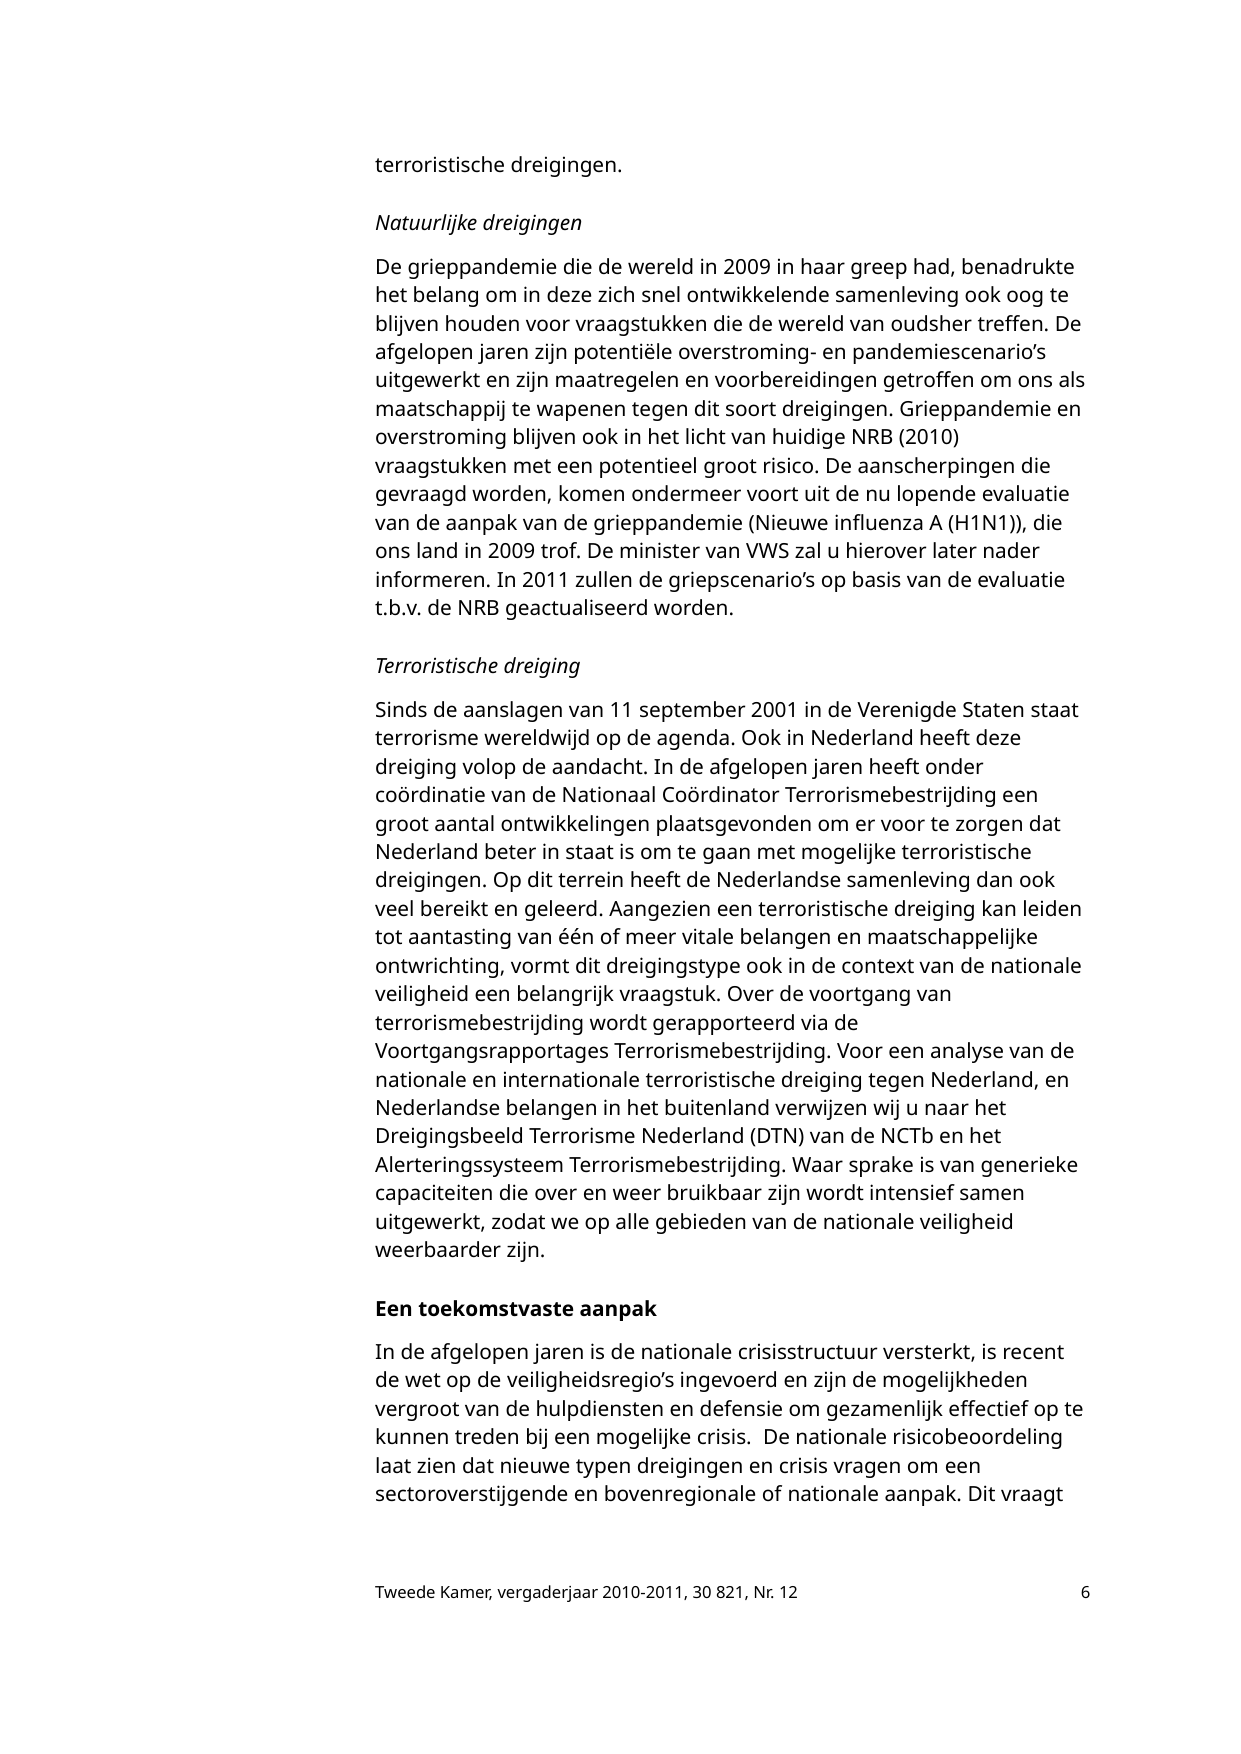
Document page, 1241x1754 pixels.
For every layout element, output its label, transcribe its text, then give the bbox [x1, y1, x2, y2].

text In de afgelopen jaren is de nationale crisisstructuur versterkt, is recent de wet op de veiligheidsregio’s ingevoerd en zijn de mogelijkheden vergroot van de hulpdiensten en defensie om gezamenlijk effectief op te kunnen treden bij een mogelijke crisis. De nationale risicobeoordeling laat zien dat nieuwe typen dreigingen en crisis vragen om een sectoroverstijgende en bovenregionale of nationale aanpak. Dit vraagt [375, 1337, 1090, 1508]
text Terroristische dreiging [375, 652, 1090, 680]
text terroristische dreigingen. [375, 150, 1090, 178]
text De grieppandemie die de wereld in 2009 in haar greep had, benadrukte het belang om in deze zich snel ontwikkelende samenleving ook oog te blijven houden voor vraagstukken die de wereld van oudsher treffen. De afgelopen jaren zijn potentiële overstroming- en pandemiescenario’s uitgewerkt en zijn maatregelen en voorbereidingen getroffen om ons als maatschappij te wapenen tegen dit soort dreigingen. Grieppandemie en overstroming blijven ook in het licht van huidige NRB (2010) vraagstukken met een potentieel groot risico. De aanscherpingen die gevraagd worden, komen ondermeer voort uit de nu lopende evaluatie van de aanpak van de grieppandemie (Nieuwe influenza A (H1N1)), die ons land in 2009 trof. De minister van VWS zal u hierover later nader informeren. In 2011 zullen de griepscenario’s op basis van de evaluatie t.b.v. de NRB geactualiseerd worden. [375, 252, 1090, 622]
text Een toekomstvaste aanpak [375, 1294, 1090, 1322]
text Natuurlijke dreigingen [375, 208, 1090, 237]
text Sinds de aanslagen van 11 september 2001 in de Verenigde Staten staat terrorisme wereldwijd op de agenda. Ook in Nederland heeft deze dreiging volop de aandacht. In de afgelopen jaren heeft onder coördinatie van de Nationaal Coördinator Terrorismebestrijding een groot aantal ontwikkelingen plaatsgevonden om er voor te zorgen dat Nederland beter in staat is om te gaan met mogelijke terroristische dreigingen. Op dit terrein heeft de Nederlandse samenleving dan ook veel bereikt en geleerd. Aangezien een terroristische dreiging kan leiden tot aantasting van één of meer vitale belangen en maatschappelijke ontwrichting, vormt dit dreigingstype ook in de context van de nationale veiligheid een belangrijk vraagstuk. Over de voortgang van terrorismebestrijding wordt gerapporteerd via de Voortgangsrapportages Terrorismebestrijding. Voor een analyse van de nationale en internationale terroristische dreiging tegen Nederland, en Nederlandse belangen in het buitenland verwijzen wij u naar het Dreigingsbeeld Terrorisme Nederland (DTN) van de NCTb en het Alerteringssysteem Terrorismebestrijding. Waar sprake is van generieke capaciteiten die over en weer bruikbaar zijn wordt intensief samen uitgewerkt, zodat we op alle gebieden van de nationale veiligheid weerbaarder zijn. [375, 695, 1090, 1264]
